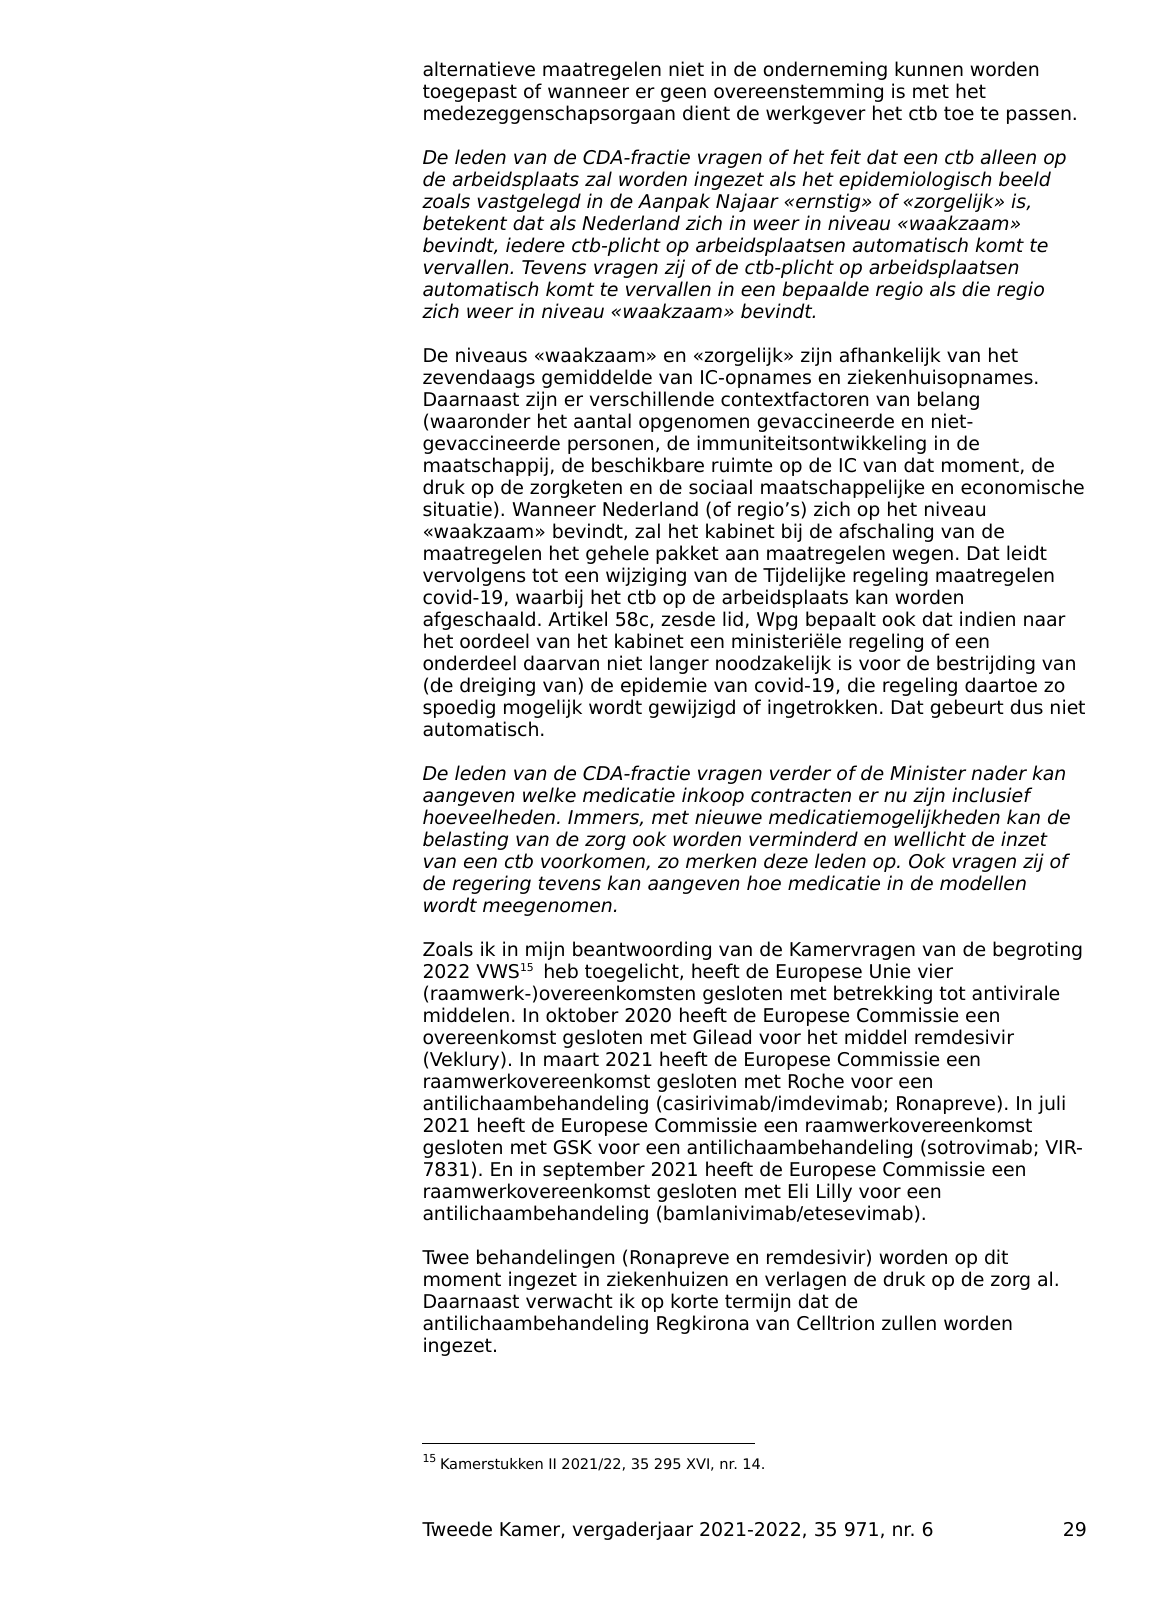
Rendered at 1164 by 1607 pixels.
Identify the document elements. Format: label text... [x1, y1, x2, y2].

text Kamerstukken II 2021/22, 35 295 XVI, nr. 14. [422, 1452, 1087, 1474]
text De leden van de CDA-fractie vragen verder of de Minister nader kan aangeven welke medicatie inkoop contracten er nu zijn inclusief hoeveelheden. Immers, met nieuwe medicatiemogelijkheden kan de belasting van de zorg ook worden verminderd en wellicht de inzet van een ctb voorkomen, zo merken deze leden op. Ook vragen zij of de regering tevens kan aangeven hoe medicatie in de modellen wordt meegenomen. [422, 763, 1087, 917]
text alternatieve maatregelen niet in de onderneming kunnen worden toegepast of wanneer er geen overeenstemming is met het medezeggenschapsorgaan dient de werkgever het ctb toe te passen. [422, 59, 1087, 125]
text De leden van de CDA-fractie vragen of het feit dat een ctb alleen op de arbeidsplaats zal worden ingezet als het epidemiologisch beeld zoals vastgelegd in de Aanpak Najaar «ernstig» of «zorgelijk» is, betekent dat als Nederland zich in weer in niveau «waakzaam» bevindt, iedere ctb-plicht op arbeidsplaatsen automatisch komt te vervallen. Tevens vragen zij of de ctb-plicht op arbeidsplaatsen automatisch komt te vervallen in een bepaalde regio als die regio zich weer in niveau «waakzaam» bevindt. [422, 147, 1087, 323]
text Twee behandelingen (Ronapreve en remdesivir) worden op dit moment ingezet in ziekenhuizen en verlagen de druk op de zorg al. Daarnaast verwacht ik op korte termijn dat de antilichaambehandeling Regkirona van Celltrion zullen worden ingezet. [422, 1247, 1087, 1357]
text De niveaus «waakzaam» en «zorgelijk» zijn afhankelijk van het zevendaags gemiddelde van IC-opnames en ziekenhuisopnames. Daarnaast zijn er verschillende contextfactoren van belang (waaronder het aantal opgenomen gevaccineerde en niet-gevaccineerde personen, de immuniteitsontwikkeling in de maatschappij, de beschikbare ruimte op de IC van dat moment, de druk op de zorgketen en de sociaal maatschappelijke en economische situatie). Wanneer Nederland (of regio’s) zich op het niveau «waakzaam» bevindt, zal het kabinet bij de afschaling van de maatregelen het gehele pakket aan maatregelen wegen. Dat leidt vervolgens tot een wijziging van de Tijdelijke regeling maatregelen covid-19, waarbij het ctb op de arbeidsplaats kan worden afgeschaald. Artikel 58c, zesde lid, Wpg bepaalt ook dat indien naar het oordeel van het kabinet een ministeriële regeling of een onderdeel daarvan niet langer noodzakelijk is voor de bestrijding van (de dreiging van) de epidemie van covid-19, die regeling daartoe zo spoedig mogelijk wordt gewijzigd of ingetrokken. Dat gebeurt dus niet automatisch. [422, 345, 1087, 741]
text Zoals ik in mijn beantwoording van de Kamervragen van de begroting 2022 VWS heb toegelicht, heeft de Europese Unie vier (raamwerk-)overeenkomsten gesloten met betrekking tot antivirale middelen. In oktober 2020 heeft de Europese Commissie een overeenkomst gesloten met Gilead voor het middel remdesivir (Veklury). In maart 2021 heeft de Europese Commissie een raamwerkovereenkomst gesloten met Roche voor een antilichaambehandeling (casirivimab/imdevimab; Ronapreve). In juli 2021 heeft de Europese Commissie een raamwerkovereenkomst gesloten met GSK voor een antilichaambehandeling (sotrovimab; VIR-7831). En in september 2021 heeft de Europese Commissie een raamwerkovereenkomst gesloten met Eli Lilly voor een antilichaambehandeling (bamlanivimab/etesevimab). [422, 939, 1087, 1225]
